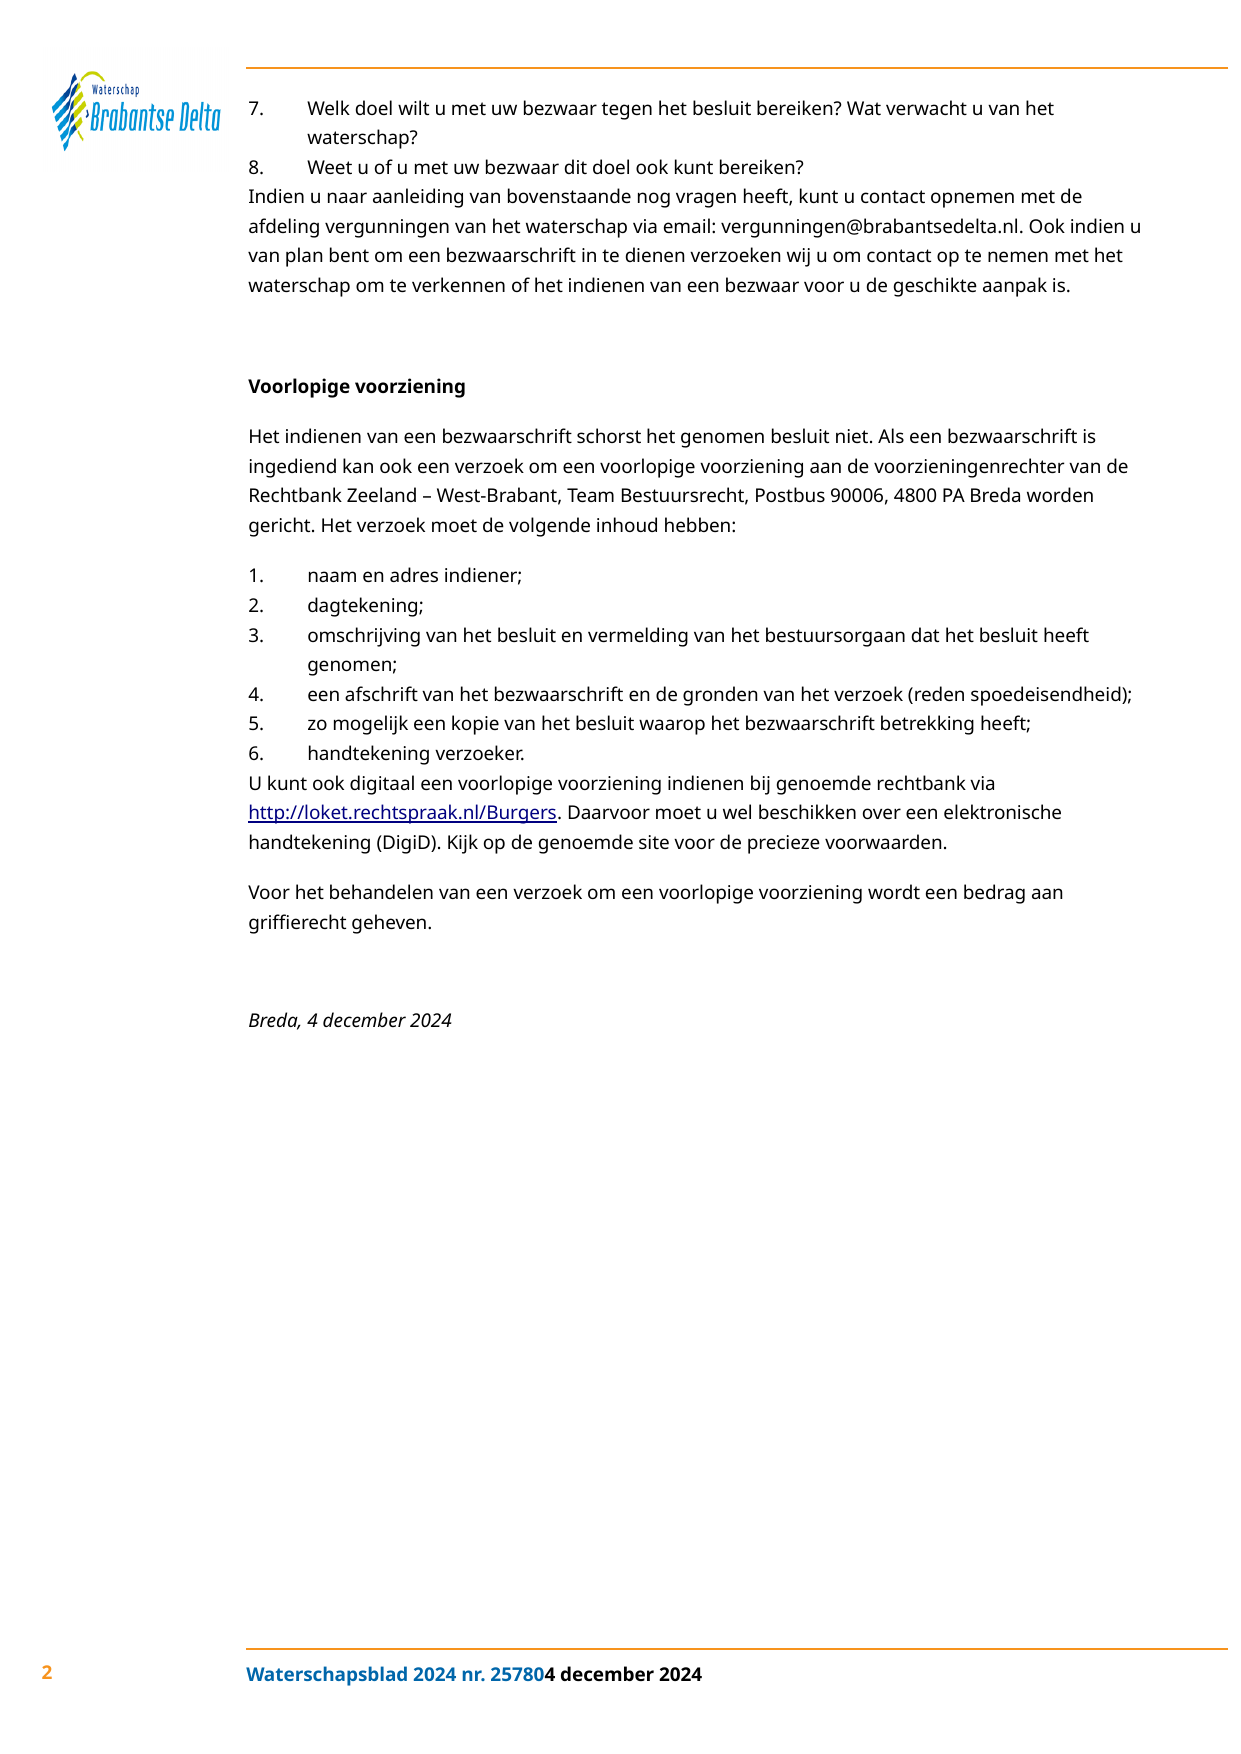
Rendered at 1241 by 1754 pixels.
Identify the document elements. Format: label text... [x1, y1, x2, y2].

text Breda, 4 december 2024 [248, 1007, 1152, 1033]
list naam en adres indiener; [248, 563, 1152, 588]
text Voor het behandelen van een verzoek om een voorlopige voorziening wordt een bedrag aan griffierecht geheven. [248, 879, 1152, 935]
list omschrijving van het besluit en vermelding van het bestuursorgaan dat het besluit heeft genomen; [248, 622, 1152, 677]
list handtekening verzoeker. [248, 740, 1152, 766]
text Indien u naar aanleiding van bovenstaande nog vragen heeft, kunt u contact opnemen met de afdeling vergunningen van het waterschap via email: vergunningen@brabantsedelta.nl. Ook indien u van plan bent om een bezwaarschrift in te dienen verzoeken wij u om contact op te nemen met het waterschap om te verkennen of het indienen van een bezwaar voor u de geschikte aanpak is. [248, 183, 1152, 298]
list Weet u of u met uw bezwaar dit doel ook kunt bereiken? [248, 154, 1152, 180]
text U kunt ook digitaal een voorlopige voorziening indienen bij genoemde rechtbank via http://loket.rechtspraak.nl/Burgers. Daarvoor moet u wel beschikken over een elektronische handtekening (DigiD). Kijk op de genoemde site voor de precieze voorwaarden. [248, 770, 1152, 855]
picture [41, 47, 231, 172]
list Welk doel wilt u met uw bezwaar tegen het besluit bereiken? Wat verwacht u van het waterschap? [248, 95, 1152, 150]
list een afschrift van het bezwaarschrift en de gronden van het verzoek (reden spoedeisendheid); [248, 681, 1152, 707]
text Voorlopige voorziening [248, 373, 1152, 399]
list dagtekening; [248, 592, 1152, 618]
list zo mogelijk een kopie van het besluit waarop het bezwaarschrift betrekking heeft; [248, 711, 1152, 736]
text Het indienen van een bezwaarschrift schorst het genomen besluit niet. Als een bezwaarschrift is ingediend kan ook een verzoek om een voorlopige voorziening aan de voorzieningenrechter van de Rechtbank Zeeland – West-Brabant, Team Bestuursrecht, Postbus 90006, 4800 PA Breda worden gericht. Het verzoek moet de volgende inhoud hebben: [248, 423, 1152, 538]
